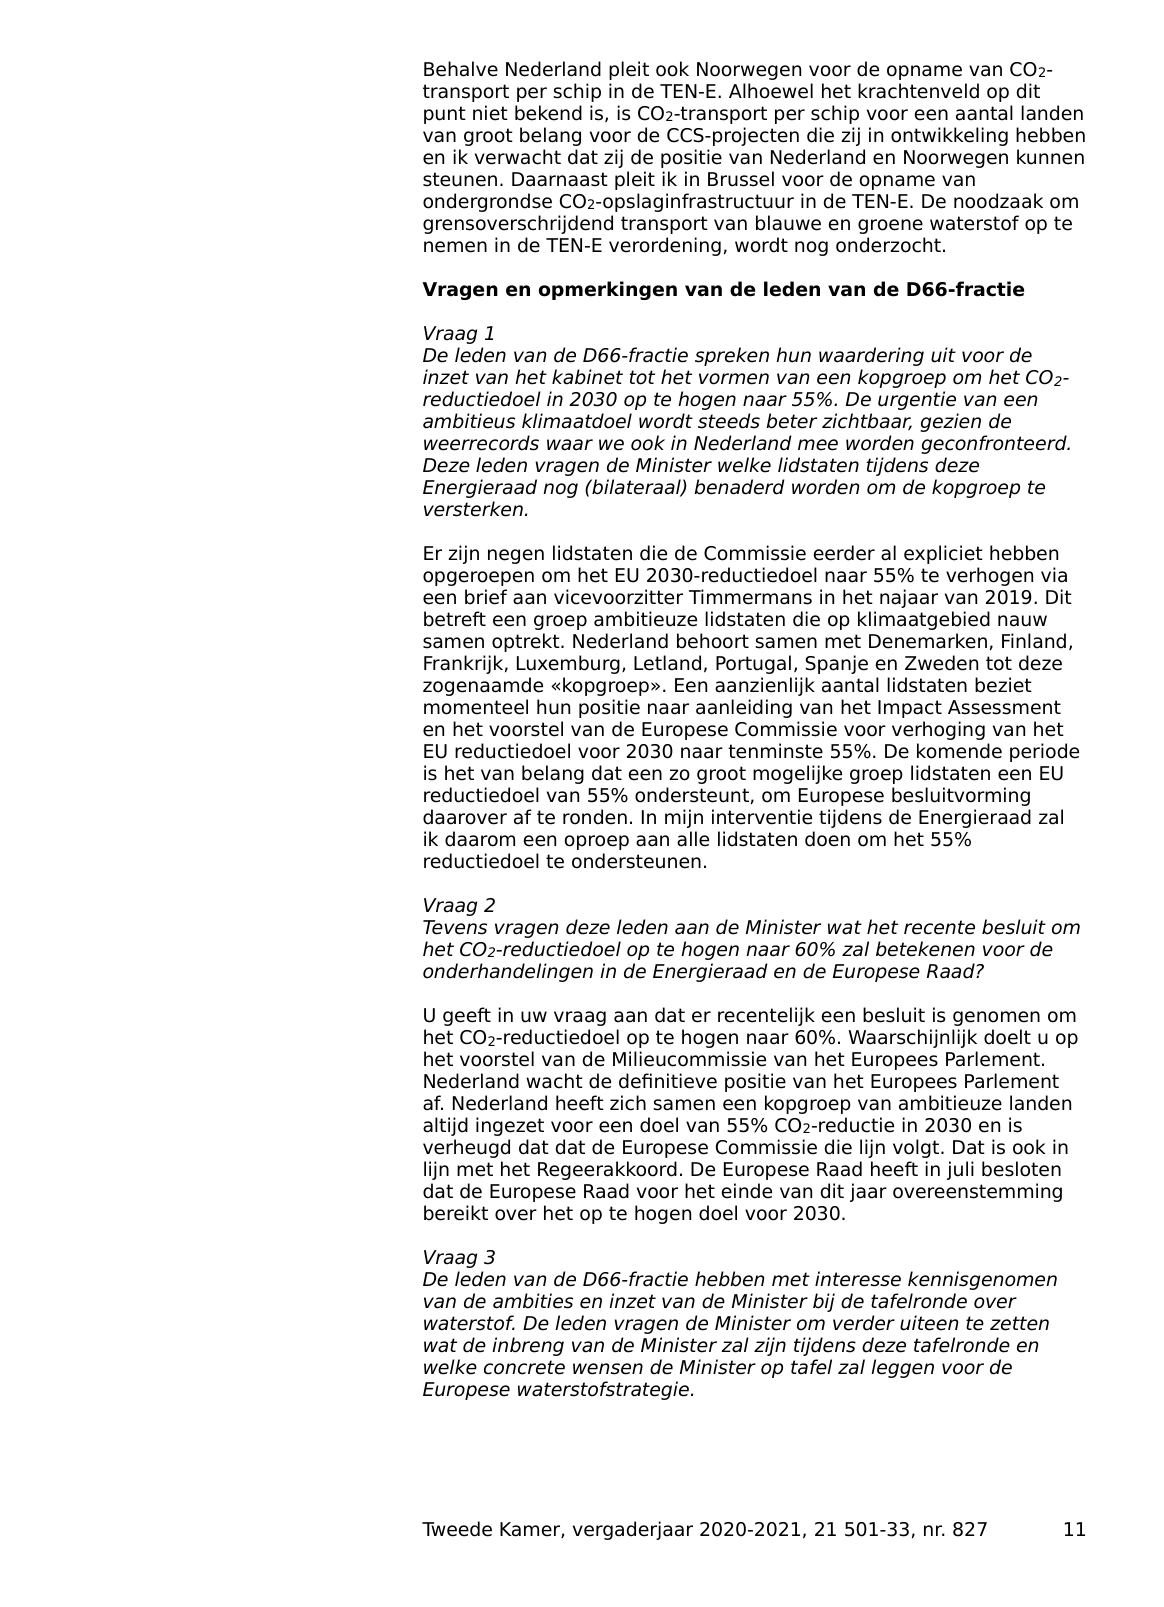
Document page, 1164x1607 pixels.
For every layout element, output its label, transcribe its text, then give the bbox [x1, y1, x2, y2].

text Behalve Nederland pleit ook Noorwegen voor de opname van CO2-transport per schip in de TEN-E. Alhoewel het krachtenveld op dit punt niet bekend is, is CO2-transport per schip voor een aantal landen van groot belang voor de CCS-projecten die zij in ontwikkeling hebben en ik verwacht dat zij de positie van Nederland en Noorwegen kunnen steunen. Daarnaast pleit ik in Brussel voor de opname van ondergrondse CO2-opslaginfrastructuur in de TEN-E. De noodzaak om grensoverschrijdend transport van blauwe en groene waterstof op te nemen in de TEN-E verordening, wordt nog onderzocht. [422, 59, 1087, 257]
text De leden van de D66-fractie spreken hun waardering uit voor de inzet van het kabinet tot het vormen van een kopgroep om het CO2-reductiedoel in 2030 op te hogen naar 55%. De urgentie van een ambitieus klimaatdoel wordt steeds beter zichtbaar, gezien de weerrecords waar we ook in Nederland mee worden geconfronteerd. Deze leden vragen de Minister welke lidstaten tijdens deze Energieraad nog (bilateraal) benaderd worden om de kopgroep te versterken. [422, 345, 1087, 521]
text Vraag 1 [422, 323, 1087, 345]
text Er zijn negen lidstaten die de Commissie eerder al expliciet hebben opgeroepen om het EU 2030-reductiedoel naar 55% te verhogen via een brief aan vicevoorzitter Timmermans in het najaar van 2019. Dit betreft een groep ambitieuze lidstaten die op klimaatgebied nauw samen optrekt. Nederland behoort samen met Denemarken, Finland, Frankrijk, Luxemburg, Letland, Portugal, Spanje en Zweden tot deze zogenaamde «kopgroep». Een aanzienlijk aantal lidstaten beziet momenteel hun positie naar aanleiding van het Impact Assessment en het voorstel van de Europese Commissie voor verhoging van het EU reductiedoel voor 2030 naar tenminste 55%. De komende periode is het van belang dat een zo groot mogelijke groep lidstaten een EU reductiedoel van 55% ondersteunt, om Europese besluitvorming daarover af te ronden. In mijn interventie tijdens de Energieraad zal ik daarom een oproep aan alle lidstaten doen om het 55% reductiedoel te ondersteunen. [422, 543, 1087, 873]
text Vraag 2 [422, 895, 1087, 917]
text U geeft in uw vraag aan dat er recentelijk een besluit is genomen om het CO2-reductiedoel op te hogen naar 60%. Waarschijnlijk doelt u op het voorstel van de Milieucommissie van het Europees Parlement. Nederland wacht de definitieve positie van het Europees Parlement af. Nederland heeft zich samen een kopgroep van ambitieuze landen altijd ingezet voor een doel van 55% CO2-reductie in 2030 en is verheugd dat dat de Europese Commissie die lijn volgt. Dat is ook in lijn met het Regeerakkoord. De Europese Raad heeft in juli besloten dat de Europese Raad voor het einde van dit jaar overeenstemming bereikt over het op te hogen doel voor 2030. [422, 1005, 1087, 1225]
text Tevens vragen deze leden aan de Minister wat het recente besluit om het CO2-reductiedoel op te hogen naar 60% zal betekenen voor de onderhandelingen in de Energieraad en de Europese Raad? [422, 917, 1087, 983]
subtitle Vragen en opmerkingen van de leden van de D66-fractie [422, 279, 1087, 301]
text Vraag 3 [422, 1247, 1087, 1269]
text De leden van de D66-fractie hebben met interesse kennisgenomen van de ambities en inzet van de Minister bij de tafelronde over waterstof. De leden vragen de Minister om verder uiteen te zetten wat de inbreng van de Minister zal zijn tijdens deze tafelronde en welke concrete wensen de Minister op tafel zal leggen voor de Europese waterstofstrategie. [422, 1269, 1087, 1401]
